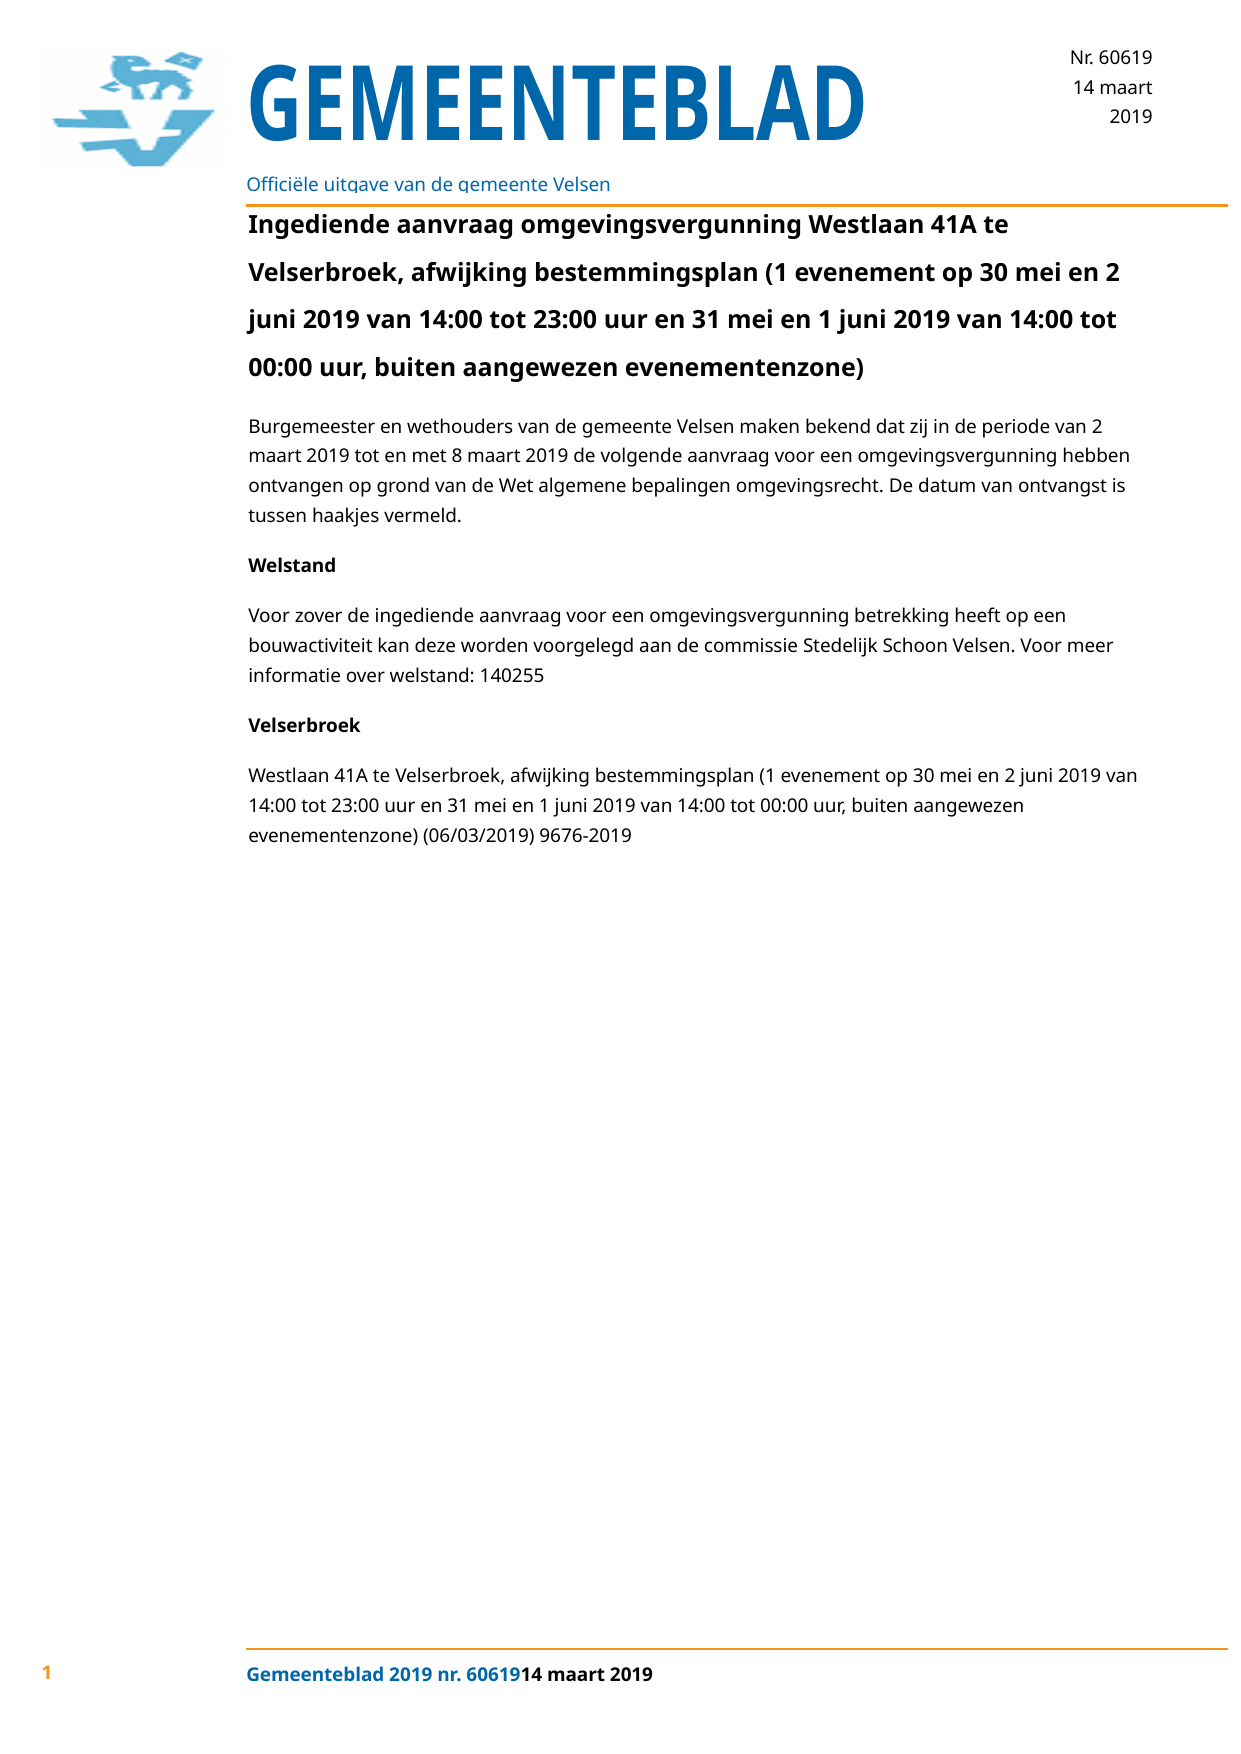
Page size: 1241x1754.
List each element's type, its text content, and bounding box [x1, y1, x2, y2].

text Velserbroek [248, 712, 1152, 738]
text Welstand [248, 552, 1152, 578]
text Voor zover de ingediende aanvraag voor een omgevingsvergunning betrekking heeft op een bouwactiviteit kan deze worden voorgelegd aan de commissie Stedelijk Schoon Velsen. Voor meer informatie over welstand: 140255 [248, 603, 1152, 688]
text Ingediende aanvraag omgevingsvergunning Westlaan 41A te Velserbroek, afwijking bestemmingsplan (1 evenement op 30 mei en 2 juni 2019 van 14:00 tot 23:00 uur en 31 mei en 1 juni 2019 van 14:00 tot 00:00 uur, buiten aangewezen evenementenzone) [248, 207, 1152, 384]
picture [41, 47, 231, 172]
text Burgemeester en wethouders van de gemeente Velsen maken bekend dat zij in de periode van 2 maart 2019 tot en met 8 maart 2019 de volgende aanvraag voor een omgevingsvergunning hebben ontvangen op grond van de Wet algemene bepalingen omgevingsrecht. De datum van ontvangst is tussen haakjes vermeld. [248, 413, 1152, 528]
text Westlaan 41A te Velserbroek, afwijking bestemmingsplan (1 evenement op 30 mei en 2 juni 2019 van 14:00 tot 23:00 uur en 31 mei en 1 juni 2019 van 14:00 tot 00:00 uur, buiten aangewezen evenementenzone) (06/03/2019) 9676-2019 [248, 763, 1152, 848]
